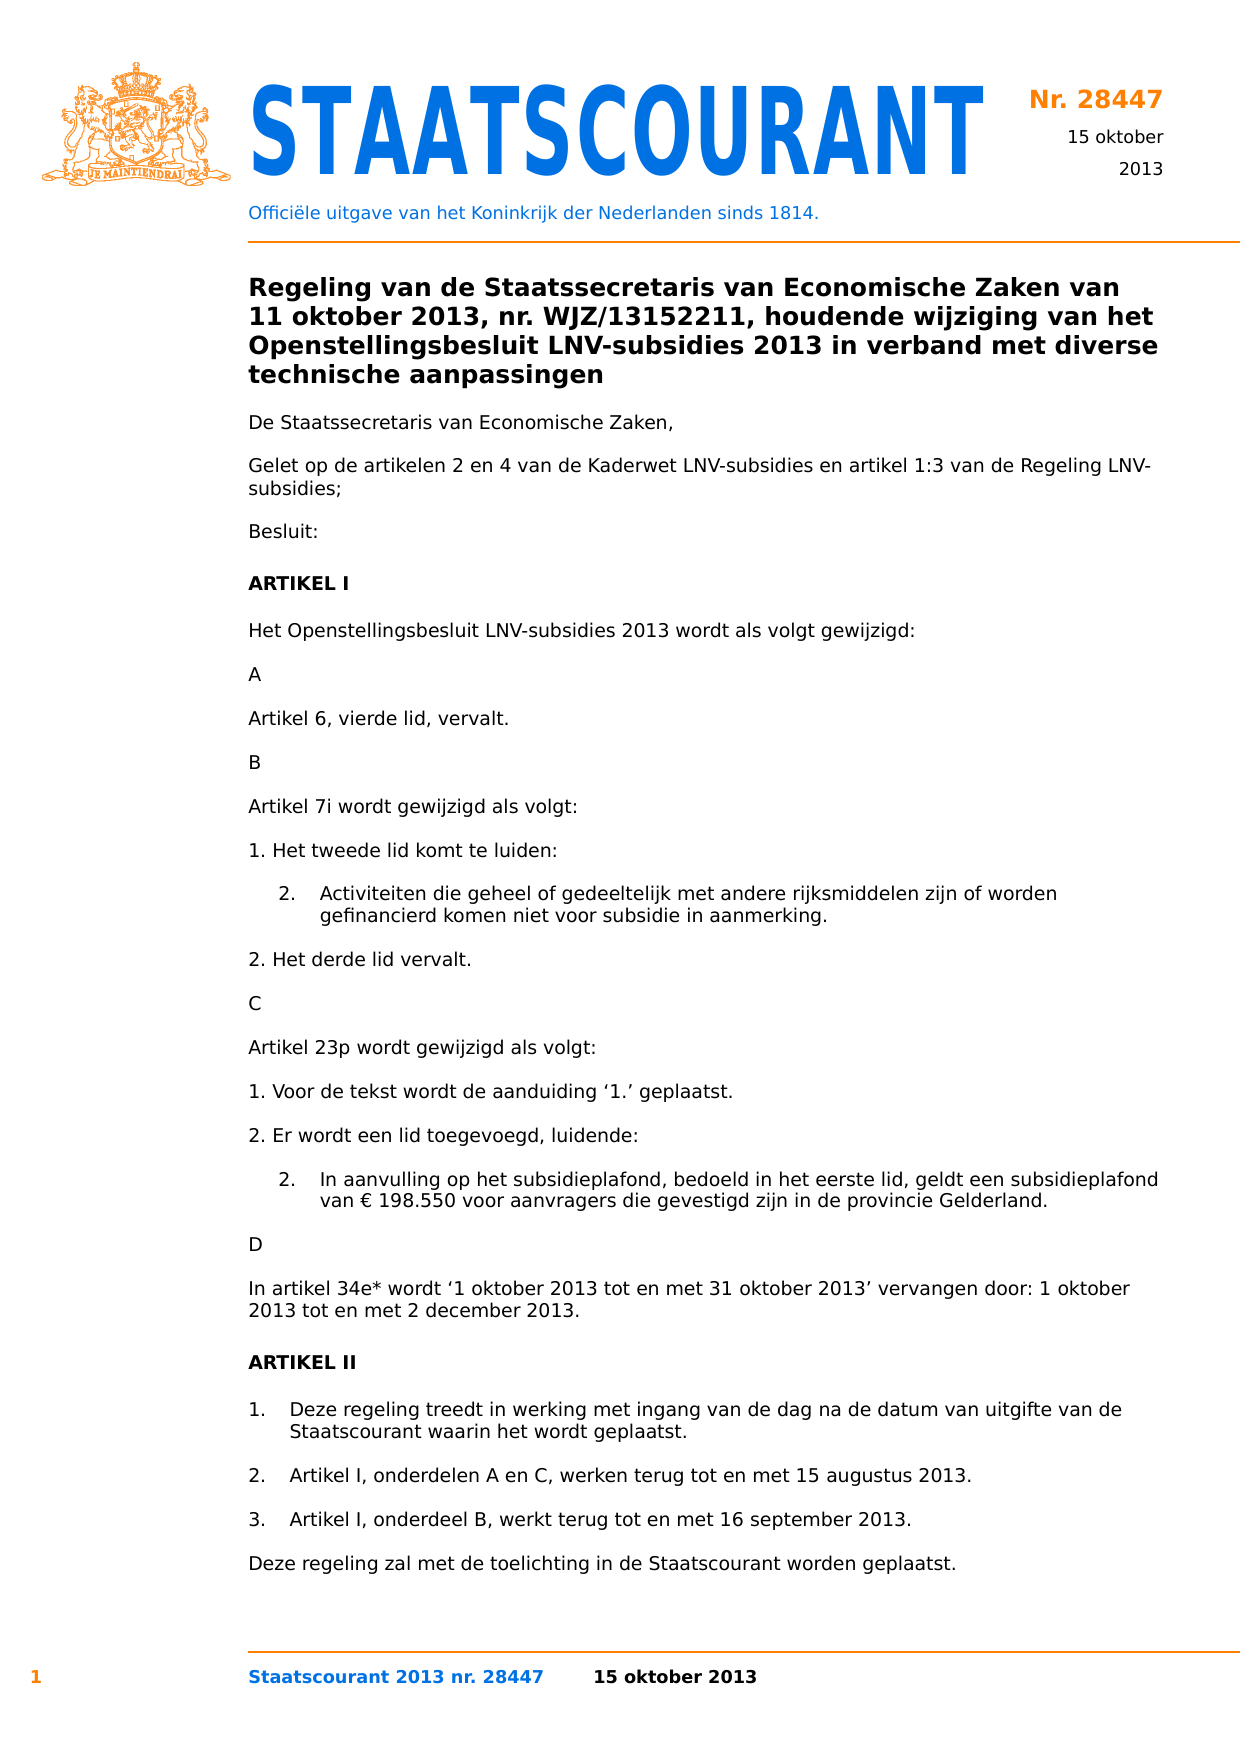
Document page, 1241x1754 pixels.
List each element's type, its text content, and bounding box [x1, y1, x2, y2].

text 3. Artikel I, onderdeel B, werkt terug tot en met 16 september 2013. [248, 1509, 1163, 1531]
text Het Openstellingsbesluit LNV-subsidies 2013 wordt als volgt gewijzigd: [248, 620, 1163, 642]
table_header Nr. 28447 [998, 62, 1240, 121]
text A [248, 664, 1163, 686]
table_header STAATSCOURANT [248, 62, 998, 203]
text 2. Het derde lid vervalt. [248, 949, 1163, 971]
text Deze regeling zal met de toelichting in de Staatscourant worden geplaatst. [248, 1553, 1163, 1574]
text 1. Deze regeling treedt in werking met ingang van de dag na de datum van uitgifte van de Staatscourant waarin het wordt geplaatst. [248, 1399, 1163, 1443]
text 2. In aanvulling op het subsidieplafond, bedoeld in het eerste lid, geldt een subsidieplafond van € 198.550 voor aanvragers die gevestigd zijn in de provincie Gelderland. [278, 1168, 1163, 1212]
text B [248, 752, 1163, 774]
text 2. Er wordt een lid toegevoegd, luidende: [248, 1124, 1163, 1147]
text In artikel 34e* wordt ‘1 oktober 2013 tot en met 31 oktober 2013’ vervangen door: 1 oktober 2013 tot en met 2 december 2013. [248, 1278, 1163, 1322]
picture [41, 62, 231, 186]
text C [248, 993, 1163, 1015]
table_cell 2013 [998, 153, 1240, 203]
table_header [25, 62, 248, 241]
text De Staatssecretaris van Economische Zaken, [248, 412, 1163, 433]
subtitle Regeling van de Staatssecretaris van Economische Zaken van 11 oktober 2013, nr. WJZ/13152211, houdende wijziging van het Openstellingsbesluit LNV-subsidies 2013 in verband met diverse technische aanpassingen [248, 273, 1163, 390]
table_cell Officiële uitgave van het Koninkrijk der Nederlanden sinds 1814. [248, 203, 1240, 241]
text Artikel 23p wordt gewijzigd als volgt: [248, 1037, 1163, 1059]
text 2. Activiteiten die geheel of gedeeltelijk met andere rijksmiddelen zijn of worden gefinancierd komen niet voor subsidie in aanmerking. [278, 883, 1163, 927]
table_cell 15 oktober [998, 121, 1240, 153]
subtitle ARTIKEL I [248, 573, 1163, 595]
text D [248, 1234, 1163, 1256]
text 1. Voor de tekst wordt de aanduiding ‘1.’ geplaatst. [248, 1081, 1163, 1103]
text Artikel 6, vierde lid, vervalt. [248, 708, 1163, 730]
text Gelet op de artikelen 2 en 4 van de Kaderwet LNV-subsidies en artikel 1:3 van de Regeling LNV-subsidies; [248, 455, 1163, 499]
text 1. Het tweede lid komt te luiden: [248, 839, 1163, 861]
text 2. Artikel I, onderdelen A en C, werken terug tot en met 15 augustus 2013. [248, 1465, 1163, 1487]
subtitle ARTIKEL II [248, 1352, 1163, 1374]
text Artikel 7i wordt gewijzigd als volgt: [248, 796, 1163, 818]
text Besluit: [248, 521, 1163, 543]
